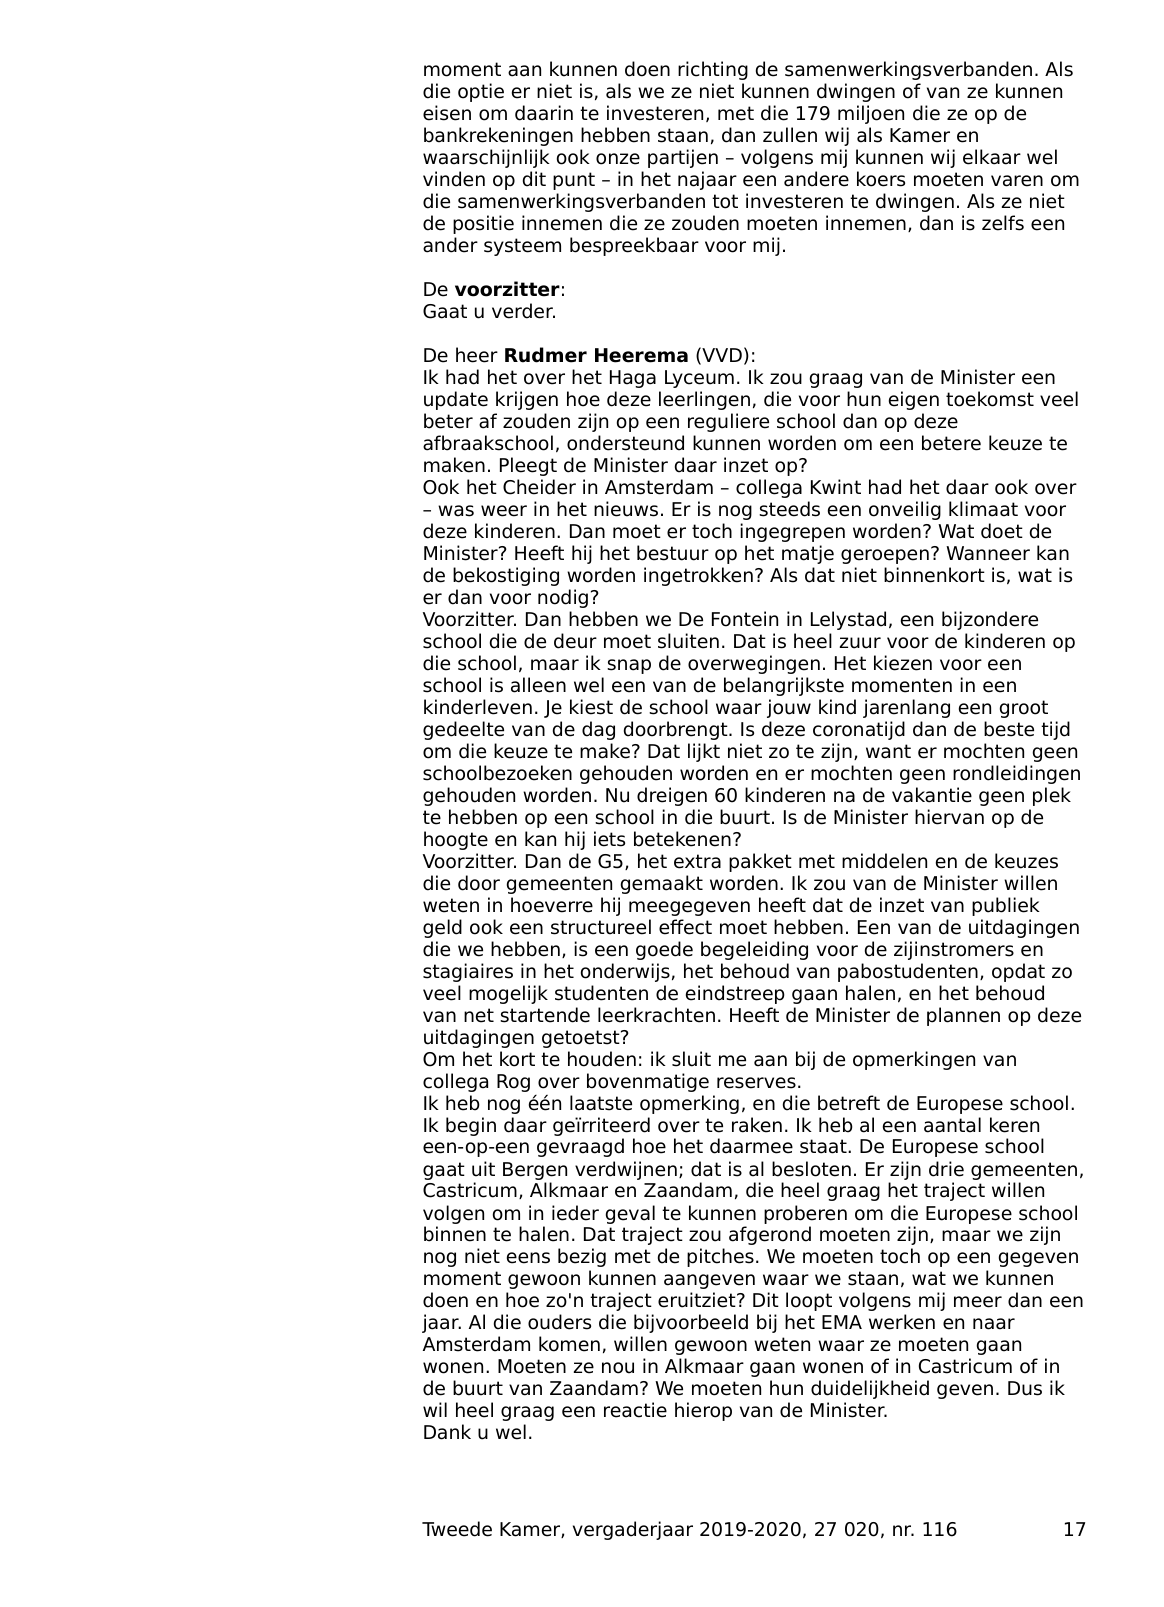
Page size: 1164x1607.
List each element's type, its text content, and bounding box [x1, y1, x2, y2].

text Dank u wel. [422, 1422, 1087, 1444]
text Ook het Cheider in Amsterdam – collega Kwint had het daar ook over – was weer in het nieuws. Er is nog steeds een onveilig klimaat voor deze kinderen. Dan moet er toch ingegrepen worden? Wat doet de Minister? Heeft hij het bestuur op het matje geroepen? Wanneer kan de bekostiging worden ingetrokken? Als dat niet binnenkort is, wat is er dan voor nodig? [422, 477, 1087, 609]
text moment aan kunnen doen richting de samenwerkingsverbanden. Als die optie er niet is, als we ze niet kunnen dwingen of van ze kunnen eisen om daarin te investeren, met die 179 miljoen die ze op de bankrekeningen hebben staan, dan zullen wij als Kamer en waarschijnlijk ook onze partijen – volgens mij kunnen wij elkaar wel vinden op dit punt – in het najaar een andere koers moeten varen om die samenwerkingsverbanden tot investeren te dwingen. Als ze niet de positie innemen die ze zouden moeten innemen, dan is zelfs een ander systeem bespreekbaar voor mij. [422, 59, 1087, 257]
text Om het kort te houden: ik sluit me aan bij de opmerkingen van collega Rog over bovenmatige reserves. [422, 1048, 1087, 1092]
text Ik heb nog één laatste opmerking, en die betreft de Europese school. Ik begin daar geïrriteerd over te raken. Ik heb al een aantal keren een-op-een gevraagd hoe het daarmee staat. De Europese school gaat uit Bergen verdwijnen; dat is al besloten. Er zijn drie gemeenten, Castricum, Alkmaar en Zaandam, die heel graag het traject willen volgen om in ieder geval te kunnen proberen om die Europese school binnen te halen. Dat traject zou afgerond moeten zijn, maar we zijn nog niet eens bezig met de pitches. We moeten toch op een gegeven moment gewoon kunnen aangeven waar we staan, wat we kunnen doen en hoe zo'n traject eruitziet? Dit loopt volgens mij meer dan een jaar. Al die ouders die bijvoorbeeld bij het EMA werken en naar Amsterdam komen, willen gewoon weten waar ze moeten gaan wonen. Moeten ze nou in Alkmaar gaan wonen of in Castricum of in de buurt van Zaandam? We moeten hun duidelijkheid geven. Dus ik wil heel graag een reactie hierop van de Minister. [422, 1092, 1087, 1422]
text De voorzitter: [422, 279, 1087, 301]
text Voorzitter. Dan hebben we De Fontein in Lelystad, een bijzondere school die de deur moet sluiten. Dat is heel zuur voor de kinderen op die school, maar ik snap de overwegingen. Het kiezen voor een school is alleen wel een van de belangrijkste momenten in een kinderleven. Je kiest de school waar jouw kind jarenlang een groot gedeelte van de dag doorbrengt. Is deze coronatijd dan de beste tijd om die keuze te make? Dat lijkt niet zo te zijn, want er mochten geen schoolbezoeken gehouden worden en er mochten geen rondleidingen gehouden worden. Nu dreigen 60 kinderen na de vakantie geen plek te hebben op een school in die buurt. Is de Minister hiervan op de hoogte en kan hij iets betekenen? [422, 609, 1087, 851]
text Gaat u verder. [422, 301, 1087, 323]
text Ik had het over het Haga Lyceum. Ik zou graag van de Minister een update krijgen hoe deze leerlingen, die voor hun eigen toekomst veel beter af zouden zijn op een reguliere school dan op deze afbraakschool, ondersteund kunnen worden om een betere keuze te maken. Pleegt de Minister daar inzet op? [422, 367, 1087, 477]
text De heer Rudmer Heerema (VVD): [422, 345, 1087, 367]
text Voorzitter. Dan de G5, het extra pakket met middelen en de keuzes die door gemeenten gemaakt worden. Ik zou van de Minister willen weten in hoeverre hij meegegeven heeft dat de inzet van publiek geld ook een structureel effect moet hebben. Een van de uitdagingen die we hebben, is een goede begeleiding voor de zijinstromers en stagiaires in het onderwijs, het behoud van pabostudenten, opdat zo veel mogelijk studenten de eindstreep gaan halen, en het behoud van net startende leerkrachten. Heeft de Minister de plannen op deze uitdagingen getoetst? [422, 851, 1087, 1048]
